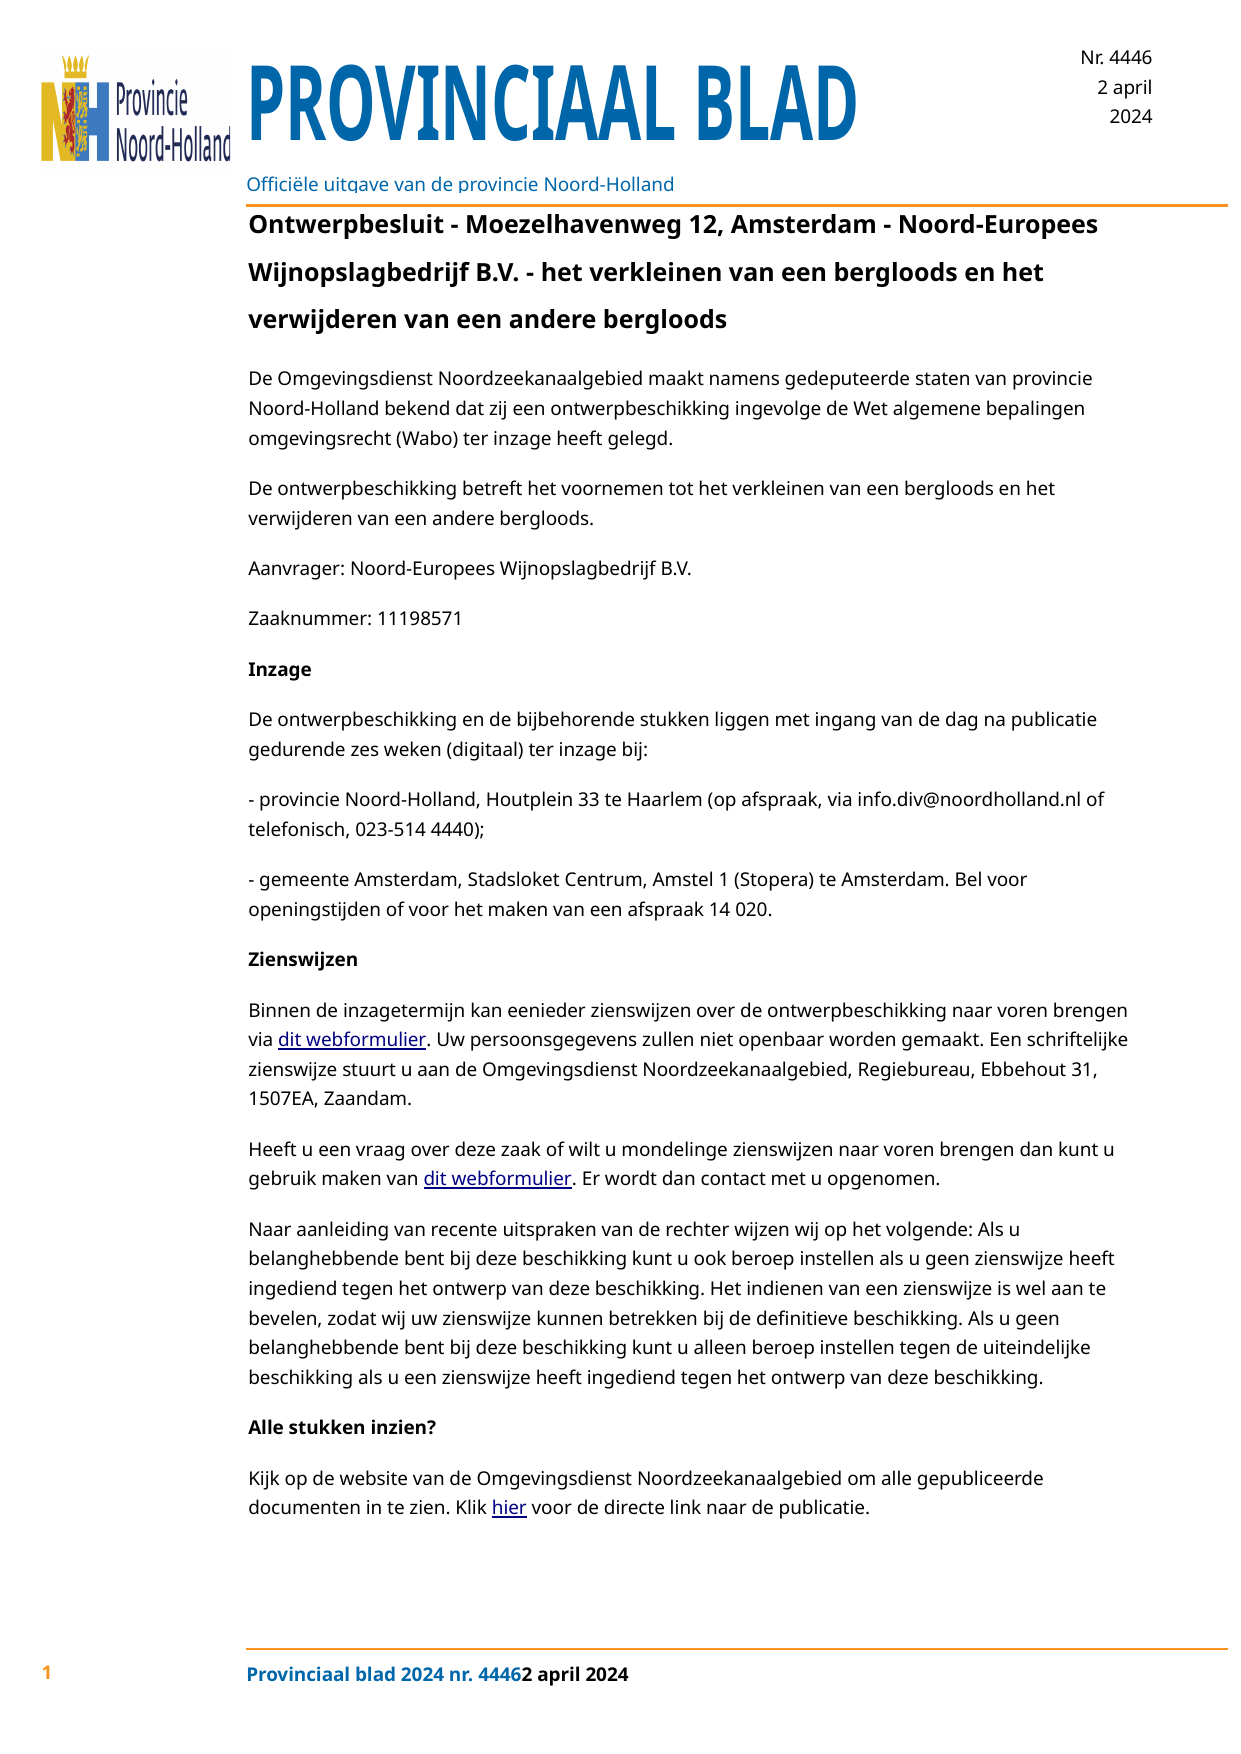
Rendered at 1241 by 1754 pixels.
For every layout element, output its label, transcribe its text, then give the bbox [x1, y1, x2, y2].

text Inzage [248, 656, 1152, 682]
text Naar aanleiding van recente uitspraken van de rechter wijzen wij op het volgende: Als u belanghebbende bent bij deze beschikking kunt u ook beroep instellen als u geen zienswijze heeft ingediend tegen het ontwerp van deze beschikking. Het indienen van een zienswijze is wel aan te bevelen, zodat wij uw zienswijze kunnen betrekken bij de definitieve beschikking. Als u geen belanghebbende bent bij deze beschikking kunt u alleen beroep instellen tegen de uiteindelijke beschikking als u een zienswijze heeft ingediend tegen het ontwerp van deze beschikking. [248, 1216, 1152, 1389]
text Alle stukken inzien? [248, 1414, 1152, 1440]
text Heeft u een vraag over deze zaak of wilt u mondelinge zienswijzen naar voren brengen dan kunt u gebruik maken van dit webformulier. Er wordt dan contact met u opgenomen. [248, 1136, 1152, 1191]
text Zaaknummer: 11198571 [248, 606, 1152, 631]
text Binnen de inzagetermijn kan eenieder zienswijzen over de ontwerpbeschikking naar voren brengen via dit webformulier. Uw persoonsgegevens zullen niet openbaar worden gemaakt. Een schriftelijke zienswijze stuurt u aan de Omgevingsdienst Noordzeekanaalgebied, Regiebureau, Ebbehout 31, 1507EA, Zaandam. [248, 997, 1152, 1111]
text Ontwerpbesluit - Moezelhavenweg 12, Amsterdam - Noord-Europees Wijnopslagbedrijf B.V. - het verkleinen van een bergloods en het verwijderen van een andere bergloods [248, 207, 1152, 336]
text De ontwerpbeschikking en de bijbehorende stukken liggen met ingang van de dag na publicatie gedurende zes weken (digitaal) ter inzage bij: [248, 706, 1152, 762]
picture [41, 47, 231, 172]
text Kijk op de website van de Omgevingsdienst Noordzeekanaalgebied om alle gepubliceerde documenten in te zien. Klik hier voor de directe link naar de publicatie. [248, 1465, 1152, 1520]
text De Omgevingsdienst Noordzeekanaalgebied maakt namens gedeputeerde staten van provincie Noord-Holland bekend dat zij een ontwerpbeschikking ingevolge de Wet algemene bepalingen omgevingsrecht (Wabo) ter inzage heeft gelegd. [248, 366, 1152, 450]
text Zienswijzen [248, 946, 1152, 972]
text - gemeente Amsterdam, Stadsloket Centrum, Amstel 1 (Stopera) te Amsterdam. Bel voor openingstijden of voor het maken van een afspraak 14 020. [248, 866, 1152, 922]
text - provincie Noord-Holland, Houtplein 33 te Haarlem (op afspraak, via info.div@noordholland.nl of telefonisch, 023-514 4440); [248, 786, 1152, 842]
text De ontwerpbeschikking betreft het voornemen tot het verkleinen van een bergloods en het verwijderen van een andere bergloods. [248, 475, 1152, 530]
text Aanvrager: Noord-Europees Wijnopslagbedrijf B.V. [248, 555, 1152, 581]
